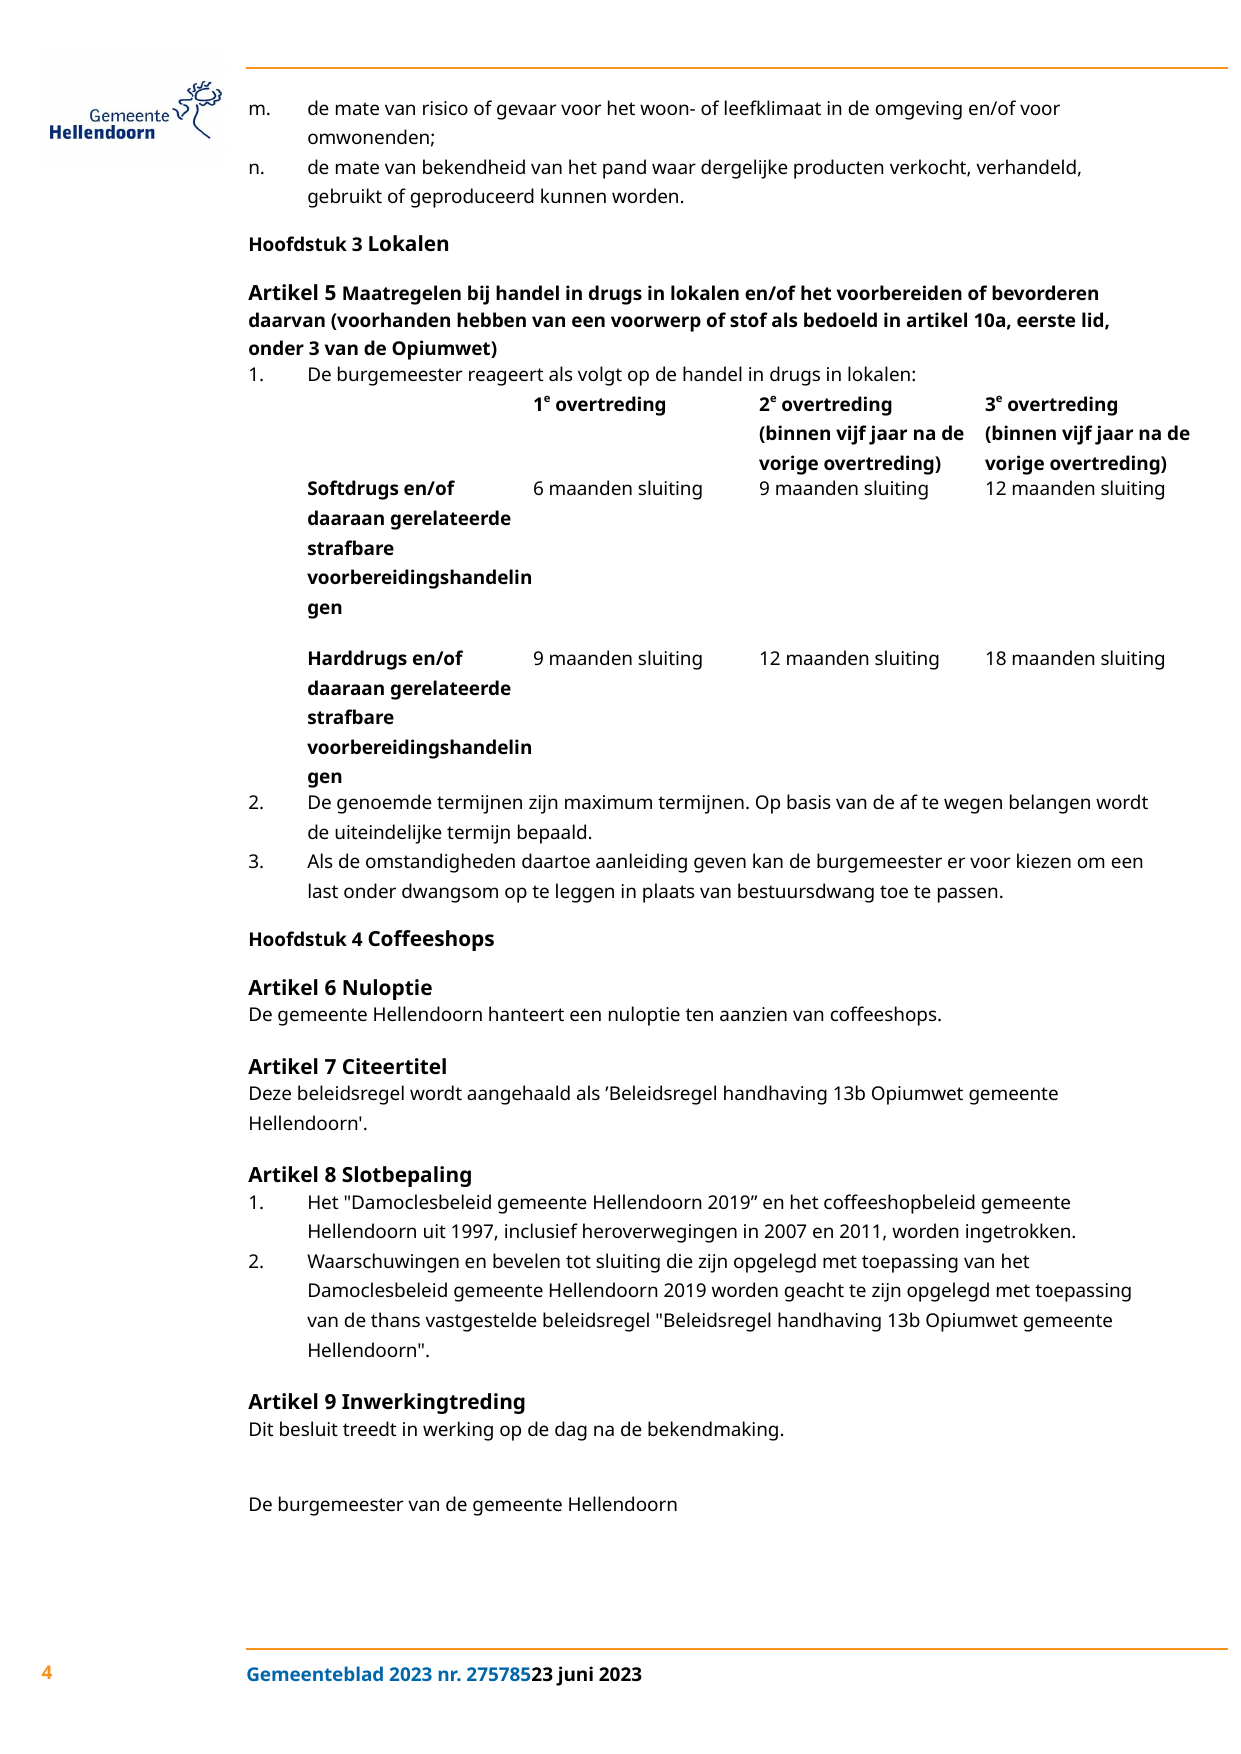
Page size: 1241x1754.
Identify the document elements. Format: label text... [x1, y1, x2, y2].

list De genoemde termijnen zijn maximum termijnen. Op basis van de af te wegen belangen wordt de uiteindelijke termijn bepaald. [248, 789, 1152, 845]
list Waarschuwingen en bevelen tot sluiting die zijn opgelegd met toepassing van het Damoclesbeleid gemeente Hellendoorn 2019 worden geacht te zijn opgelegd met toepassing van de thans vastgestelde beleidsregel "Beleidsregel handhaving 13b Opiumwet gemeente Hellendoorn". [248, 1248, 1152, 1363]
table_header 1e overtreding [533, 391, 759, 476]
text Hoofdstuk 4 Coffeeshops [248, 924, 1152, 952]
text Deze beleidsregel wordt aangehaald als ’Beleidsregel handhaving 13b Opiumwet gemeente Hellendoorn'. [248, 1081, 1152, 1136]
table_header 3e overtreding (binnen vijf jaar na de vorige overtreding) [985, 391, 1211, 476]
table_cell 12 maanden sluiting [985, 476, 1211, 620]
table_cell Harddrugs en/of daaraan gerelateerde strafbare voorbereidingshandelingen [307, 645, 533, 789]
list De burgemeester reageert als volgt op de handel in drugs in lokalen: [248, 361, 1152, 387]
text De gemeente Hellendoorn hanteert een nuloptie ten aanzien van coffeeshops. [248, 1002, 1152, 1027]
list de mate van risico of gevaar voor het woon- of leefklimaat in de omgeving en/of voor omwonenden; [248, 95, 1152, 150]
text Artikel 7 Citeertitel [248, 1052, 1152, 1081]
text Artikel 9 Inwerkingtreding [248, 1387, 1152, 1416]
table_cell 12 maanden sluiting [759, 645, 985, 789]
table_cell 18 maanden sluiting [985, 645, 1211, 789]
text Dit besluit treedt in werking op de dag na de bekendmaking. [248, 1416, 1152, 1441]
picture [41, 47, 231, 172]
list Als de omstandigheden daartoe aanleiding geven kan de burgemeester er voor kiezen om een last onder dwangsom op te leggen in plaats van bestuursdwang toe te passen. [248, 849, 1152, 904]
text De burgemeester van de gemeente Hellendoorn [248, 1491, 1152, 1517]
table_cell [759, 620, 985, 645]
text Artikel 6 Nuloptie [248, 973, 1152, 1002]
table_cell [533, 620, 759, 645]
table_header [307, 391, 533, 476]
table_cell 9 maanden sluiting [533, 645, 759, 789]
table_cell Softdrugs en/of daaraan gerelateerde strafbare voorbereidingshandelingen [307, 476, 533, 620]
text Artikel 8 Slotbepaling [248, 1161, 1152, 1189]
table_cell [985, 620, 1211, 645]
table_cell [307, 620, 533, 645]
text Artikel 5 Maatregelen bij handel in drugs in lokalen en/of het voorbereiden of bevorderen daarvan (voorhanden hebben van een voorwerp of stof als bedoeld in artikel 10a, eerste lid, onder 3 van de Opiumwet) [248, 278, 1152, 361]
list de mate van bekendheid van het pand waar dergelijke producten verkocht, verhandeld, gebruikt of geproduceerd kunnen worden. [248, 154, 1152, 209]
table_header 2e overtreding (binnen vijf jaar na de vorige overtreding) [759, 391, 985, 476]
text Hoofdstuk 3 Lokalen [248, 229, 1152, 258]
table_cell 6 maanden sluiting [533, 476, 759, 620]
table_cell 9 maanden sluiting [759, 476, 985, 620]
list Het "Damoclesbeleid gemeente Hellendoorn 2019” en het coffeeshopbeleid gemeente Hellendoorn uit 1997, inclusief heroverwegingen in 2007 en 2011, worden ingetrokken. [248, 1189, 1152, 1244]
